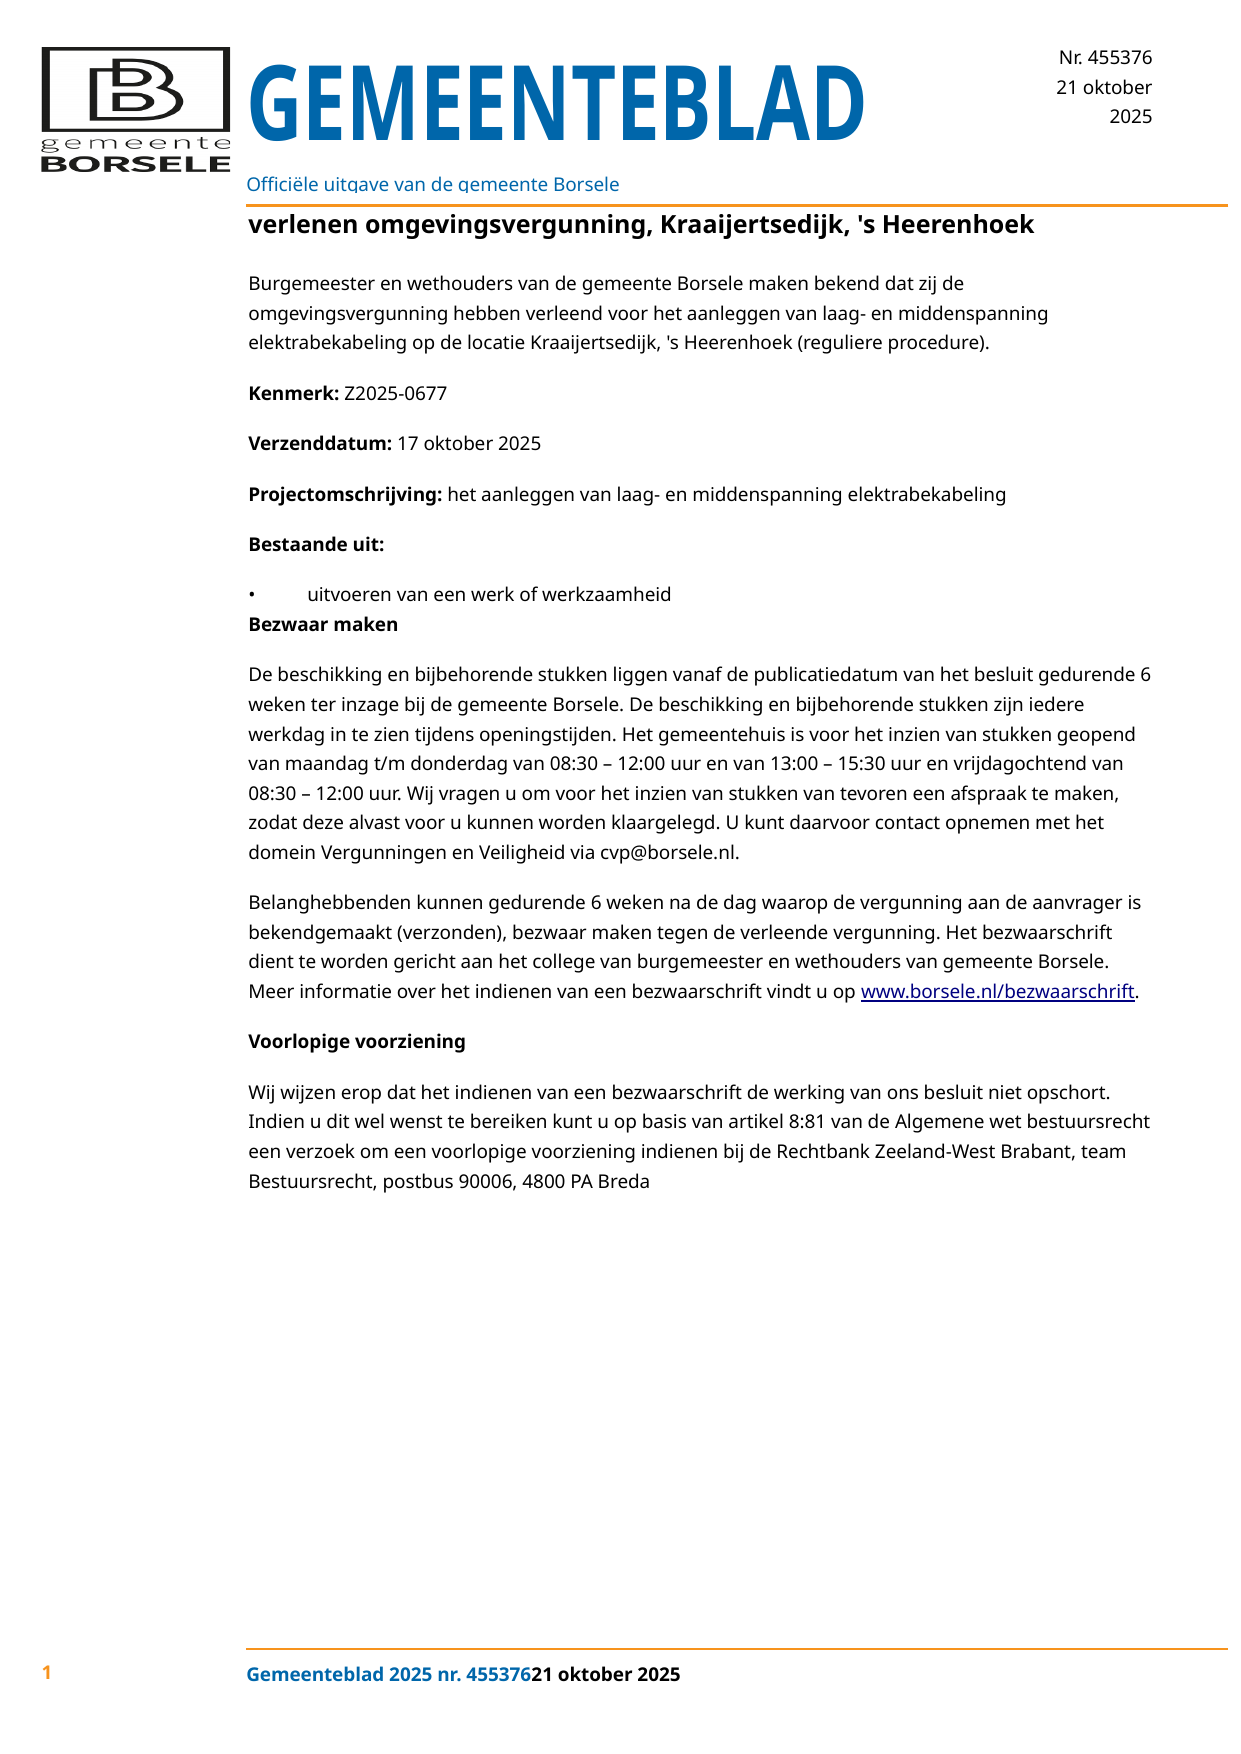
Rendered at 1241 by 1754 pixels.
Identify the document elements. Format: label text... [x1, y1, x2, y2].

text Kenmerk: Z2025-0677 [248, 380, 1152, 406]
text Bestaande uit: [248, 531, 1152, 557]
text De beschikking en bijbehorende stukken liggen vanaf de publicatiedatum van het besluit gedurende 6 weken ter inzage bij de gemeente Borsele. De beschikking en bijbehorende stukken zijn iedere werkdag in te zien tijdens openingstijden. Het gemeentehuis is voor het inzien van stukken geopend van maandag t/m donderdag van 08:30 – 12:00 uur en van 13:00 – 15:30 uur en vrijdagochtend van 08:30 – 12:00 uur. Wij vragen u om voor het inzien van stukken van tevoren een afspraak te maken, zodat deze alvast voor u kunnen worden klaargelegd. U kunt daarvoor contact opnemen met het domein Vergunningen en Veiligheid via cvp@borsele.nl. [248, 662, 1152, 865]
text Projectomschrijving: het aanleggen van laag- en middenspanning elektrabekabeling [248, 481, 1152, 506]
list uitvoeren van een werk of werkzaamheid [248, 582, 1152, 607]
text Verzenddatum: 17 oktober 2025 [248, 430, 1152, 456]
text Bezwaar maken [248, 611, 1152, 637]
text verlenen omgevingsvergunning, Kraaijertsedijk, 's Heerenhoek [248, 207, 1152, 241]
text Burgemeester en wethouders van de gemeente Borsele maken bekend dat zij de omgevingsvergunning hebben verleend voor het aanleggen van laag- en middenspanning elektrabekabeling op de locatie Kraaijertsedijk, 's Heerenhoek (reguliere procedure). [248, 270, 1152, 355]
text Belanghebbenden kunnen gedurende 6 weken na de dag waarop de vergunning aan de aanvrager is bekendgemaakt (verzonden), bezwaar maken tegen de verleende vergunning. Het bezwaarschrift dient te worden gericht aan het college van burgemeester en wethouders van gemeente Borsele. Meer informatie over het indienen van een bezwaarschrift vindt u op www.borsele.nl/bezwaarschrift. [248, 889, 1152, 1004]
text Wij wijzen erop dat het indienen van een bezwaarschrift de werking van ons besluit niet opschort. Indien u dit wel wenst te bereiken kunt u op basis van artikel 8:81 van de Algemene wet bestuursrecht een verzoek om een voorlopige voorziening indienen bij de Rechtbank Zeeland-West Brabant, team Bestuursrecht, postbus 90006, 4800 PA Breda [248, 1079, 1152, 1193]
text Voorlopige voorziening [248, 1029, 1152, 1054]
picture [41, 47, 231, 172]
